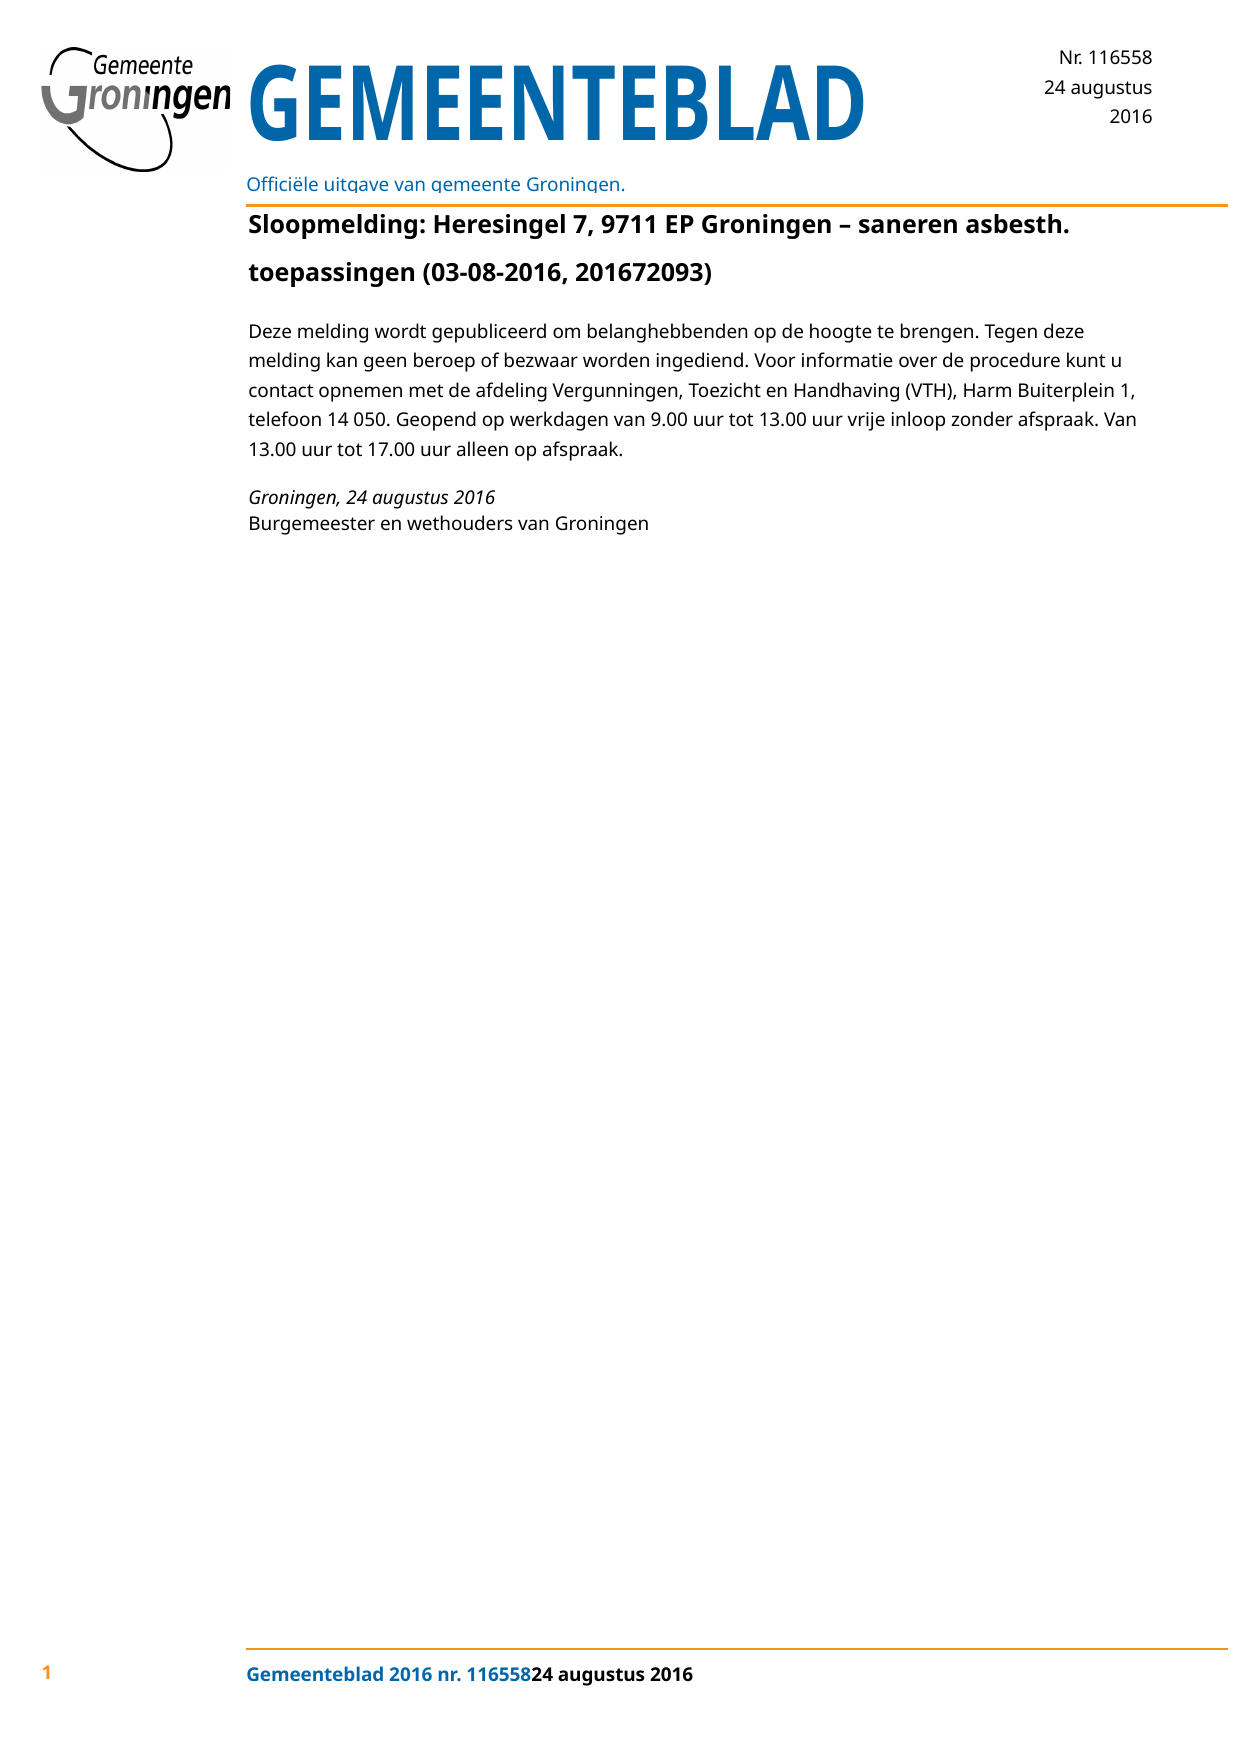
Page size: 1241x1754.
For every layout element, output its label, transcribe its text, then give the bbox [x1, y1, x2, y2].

text Burgemeester en wethouders van Groningen [248, 510, 1152, 536]
text Deze melding wordt gepubliceerd om belanghebbenden op de hoogte te brengen. Tegen deze melding kan geen beroep of bezwaar worden ingediend. Voor informatie over de procedure kunt u contact opnemen met de afdeling Vergunningen, Toezicht en Handhaving (VTH), Harm Buiterplein 1, telefoon 14 050. Geopend op werkdagen van 9.00 uur tot 13.00 uur vrije inloop zonder afspraak. Van 13.00 uur tot 17.00 uur alleen op afspraak. [248, 318, 1152, 462]
text Groningen, 24 augustus 2016 [248, 484, 1152, 510]
text Sloopmelding: Heresingel 7, 9711 EP Groningen – saneren asbesth. toepassingen (03-08-2016, 201672093) [248, 207, 1152, 288]
picture [41, 47, 231, 172]
